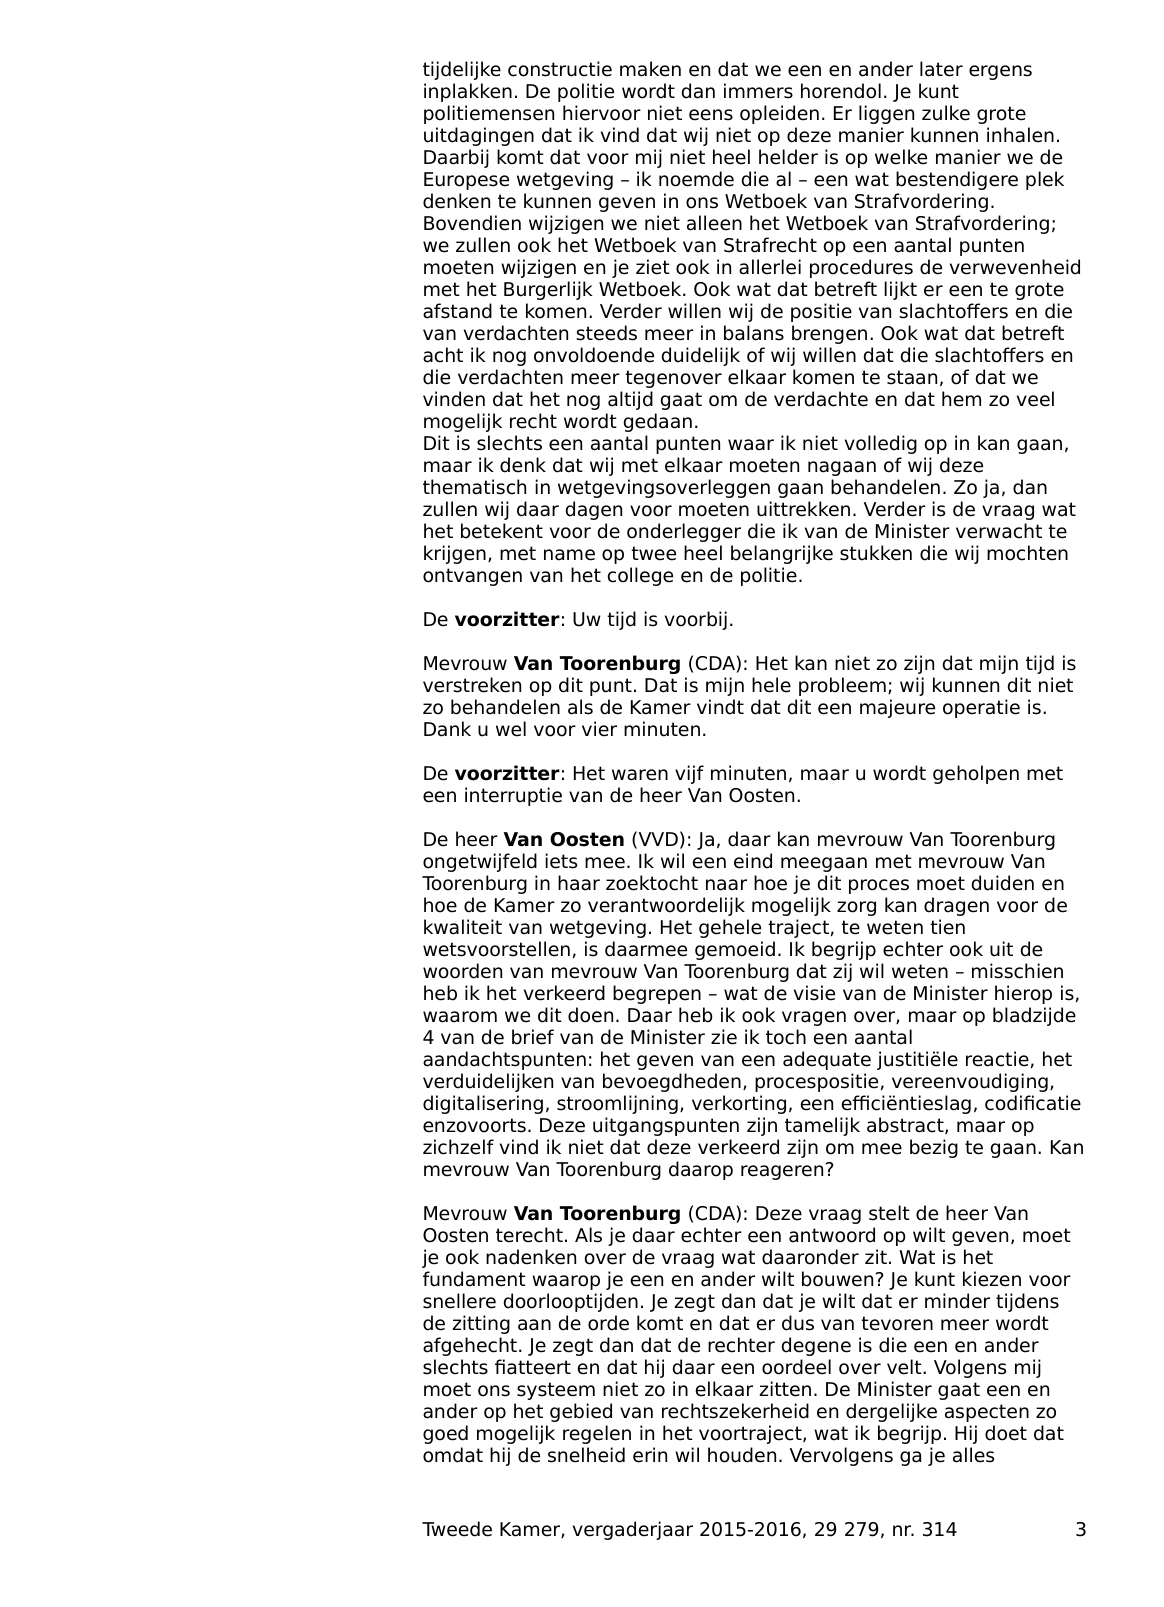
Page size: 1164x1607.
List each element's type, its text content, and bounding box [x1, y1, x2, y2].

text De voorzitter: Uw tijd is voorbij. [422, 609, 1087, 631]
text Mevrouw Van Toorenburg (CDA): Deze vraag stelt de heer Van Oosten terecht. Als je daar echter een antwoord op wilt geven, moet je ook nadenken over de vraag wat daaronder zit. Wat is het fundament waarop je een en ander wilt bouwen? Je kunt kiezen voor snellere doorlooptijden. Je zegt dan dat je wilt dat er minder tijdens de zitting aan de orde komt en dat er dus van tevoren meer wordt afgehecht. Je zegt dan dat de rechter degene is die een en ander slechts fiatteert en dat hij daar een oordeel over velt. Volgens mij moet ons systeem niet zo in elkaar zitten. De Minister gaat een en ander op het gebied van rechtszekerheid en dergelijke aspecten zo goed mogelijk regelen in het voortraject, wat ik begrijp. Hij doet dat omdat hij de snelheid erin wil houden. Vervolgens ga je alles [422, 1203, 1087, 1467]
text Mevrouw Van Toorenburg (CDA): Het kan niet zo zijn dat mijn tijd is verstreken op dit punt. Dat is mijn hele probleem; wij kunnen dit niet zo behandelen als de Kamer vindt dat dit een majeure operatie is. Dank u wel voor vier minuten. [422, 653, 1087, 741]
text De heer Van Oosten (VVD): Ja, daar kan mevrouw Van Toorenburg ongetwijfeld iets mee. Ik wil een eind meegaan met mevrouw Van Toorenburg in haar zoektocht naar hoe je dit proces moet duiden en hoe de Kamer zo verantwoordelijk mogelijk zorg kan dragen voor de kwaliteit van wetgeving. Het gehele traject, te weten tien wetsvoorstellen, is daarmee gemoeid. Ik begrijp echter ook uit de woorden van mevrouw Van Toorenburg dat zij wil weten – misschien heb ik het verkeerd begrepen – wat de visie van de Minister hierop is, waarom we dit doen. Daar heb ik ook vragen over, maar op bladzijde 4 van de brief van de Minister zie ik toch een aantal aandachtspunten: het geven van een adequate justitiële reactie, het verduidelijken van bevoegdheden, procespositie, vereenvoudiging, digitalisering, stroomlijning, verkorting, een efficiëntieslag, codificatie enzovoorts. Deze uitgangspunten zijn tamelijk abstract, maar op zichzelf vind ik niet dat deze verkeerd zijn om mee bezig te gaan. Kan mevrouw Van Toorenburg daarop reageren? [422, 829, 1087, 1181]
text tijdelijke constructie maken en dat we een en ander later ergens inplakken. De politie wordt dan immers horendol. Je kunt politiemensen hiervoor niet eens opleiden. Er liggen zulke grote uitdagingen dat ik vind dat wij niet op deze manier kunnen inhalen. Daarbij komt dat voor mij niet heel helder is op welke manier we de Europese wetgeving – ik noemde die al – een wat bestendigere plek denken te kunnen geven in ons Wetboek van Strafvordering. Bovendien wijzigen we niet alleen het Wetboek van Strafvordering; we zullen ook het Wetboek van Strafrecht op een aantal punten moeten wijzigen en je ziet ook in allerlei procedures de verwevenheid met het Burgerlijk Wetboek. Ook wat dat betreft lijkt er een te grote afstand te komen. Verder willen wij de positie van slachtoffers en die van verdachten steeds meer in balans brengen. Ook wat dat betreft acht ik nog onvoldoende duidelijk of wij willen dat die slachtoffers en die verdachten meer tegenover elkaar komen te staan, of dat we vinden dat het nog altijd gaat om de verdachte en dat hem zo veel mogelijk recht wordt gedaan. [422, 59, 1087, 433]
text Dit is slechts een aantal punten waar ik niet volledig op in kan gaan, maar ik denk dat wij met elkaar moeten nagaan of wij deze thematisch in wetgevingsoverleggen gaan behandelen. Zo ja, dan zullen wij daar dagen voor moeten uittrekken. Verder is de vraag wat het betekent voor de onderlegger die ik van de Minister verwacht te krijgen, met name op twee heel belangrijke stukken die wij mochten ontvangen van het college en de politie. [422, 433, 1087, 587]
text De voorzitter: Het waren vijf minuten, maar u wordt geholpen met een interruptie van de heer Van Oosten. [422, 763, 1087, 807]
